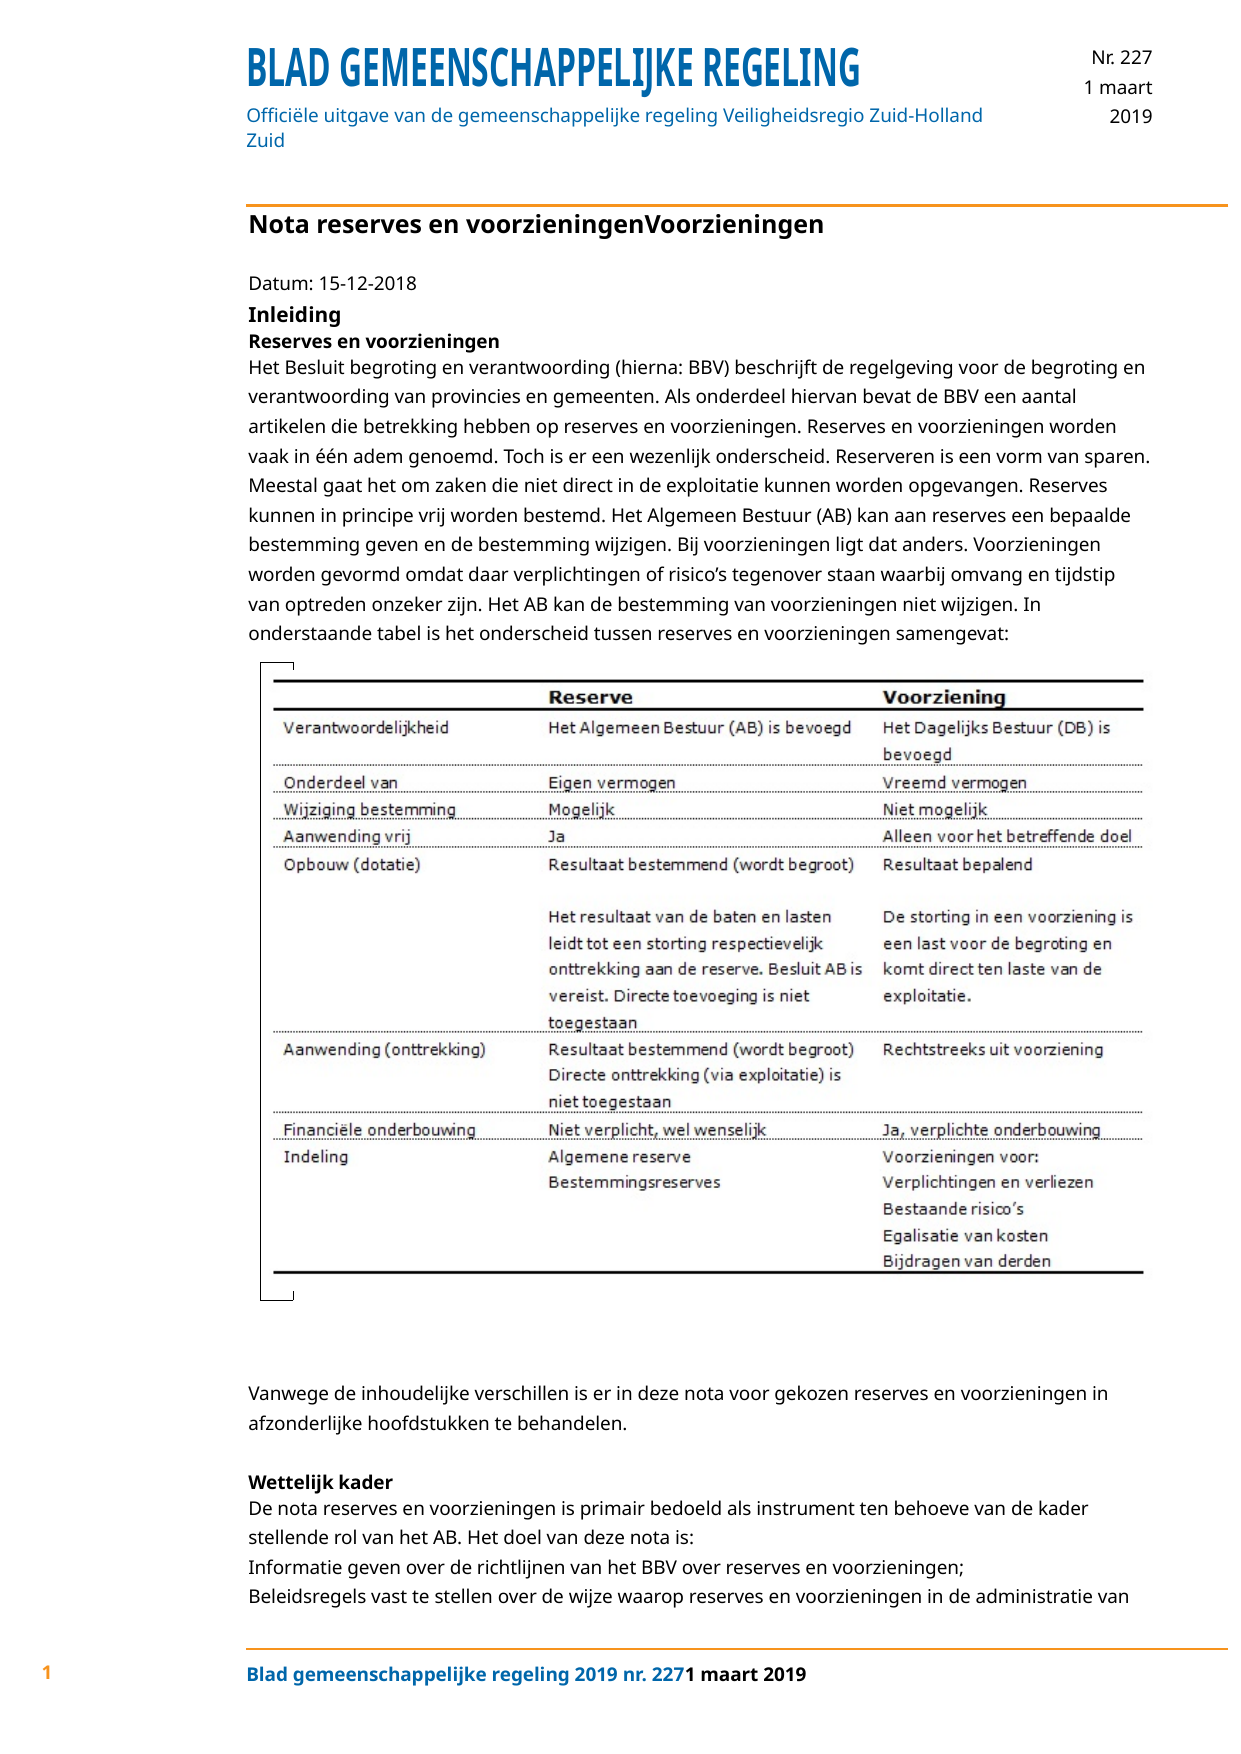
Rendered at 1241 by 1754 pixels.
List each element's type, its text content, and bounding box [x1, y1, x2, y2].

text De nota reserves en voorzieningen is primair bedoeld als instrument ten behoeve van de kader stellende rol van het AB. Het doel van deze nota is: [248, 1495, 1152, 1550]
text Het Besluit begroting en verantwoording (hierna: BBV) beschrijft de regelgeving voor de begroting en verantwoording van provincies en gemeenten. Als onderdeel hiervan bevat de BBV een aantal artikelen die betrekking hebben op reserves en voorzieningen. Reserves en voorzieningen worden vaak in één adem genoemd. Toch is er een wezenlijk onderscheid. Reserveren is een vorm van sparen. Meestal gaat het om zaken die niet direct in de exploitatie kunnen worden opgevangen. Reserves kunnen in principe vrij worden bestemd. Het Algemeen Bestuur (AB) kan aan reserves een bepaalde bestemming geven en de bestemming wijzigen. Bij voorzieningen ligt dat anders. Voorzieningen worden gevormd omdat daar verplichtingen of risico’s tegenover staan waarbij omvang en tijdstip van optreden onzeker zijn. Het AB kan de bestemming van voorzieningen niet wijzigen. In onderstaande tabel is het onderscheid tussen reserves en voorzieningen samengevat: [248, 354, 1152, 646]
text Vanwege de inhoudelijke verschillen is er in deze nota voor gekozen reserves en voorzieningen in afzonderlijke hoofdstukken te behandelen. [248, 1380, 1152, 1436]
text Informatie geven over de richtlijnen van het BBV over reserves en voorzieningen; [248, 1554, 1152, 1580]
text Wettelijk kader [248, 1469, 1152, 1495]
text Reserves en voorzieningen [248, 328, 1152, 354]
picture [268, 670, 1155, 1291]
picture [41, 47, 231, 172]
text Nota reserves en voorzieningenVoorzieningen [248, 207, 1152, 241]
text Datum: 15-12-2018 [248, 270, 1152, 296]
text Inleiding [248, 300, 1152, 328]
text Beleidsregels vast te stellen over de wijze waarop reserves en voorzieningen in de administratie van [248, 1583, 1152, 1609]
